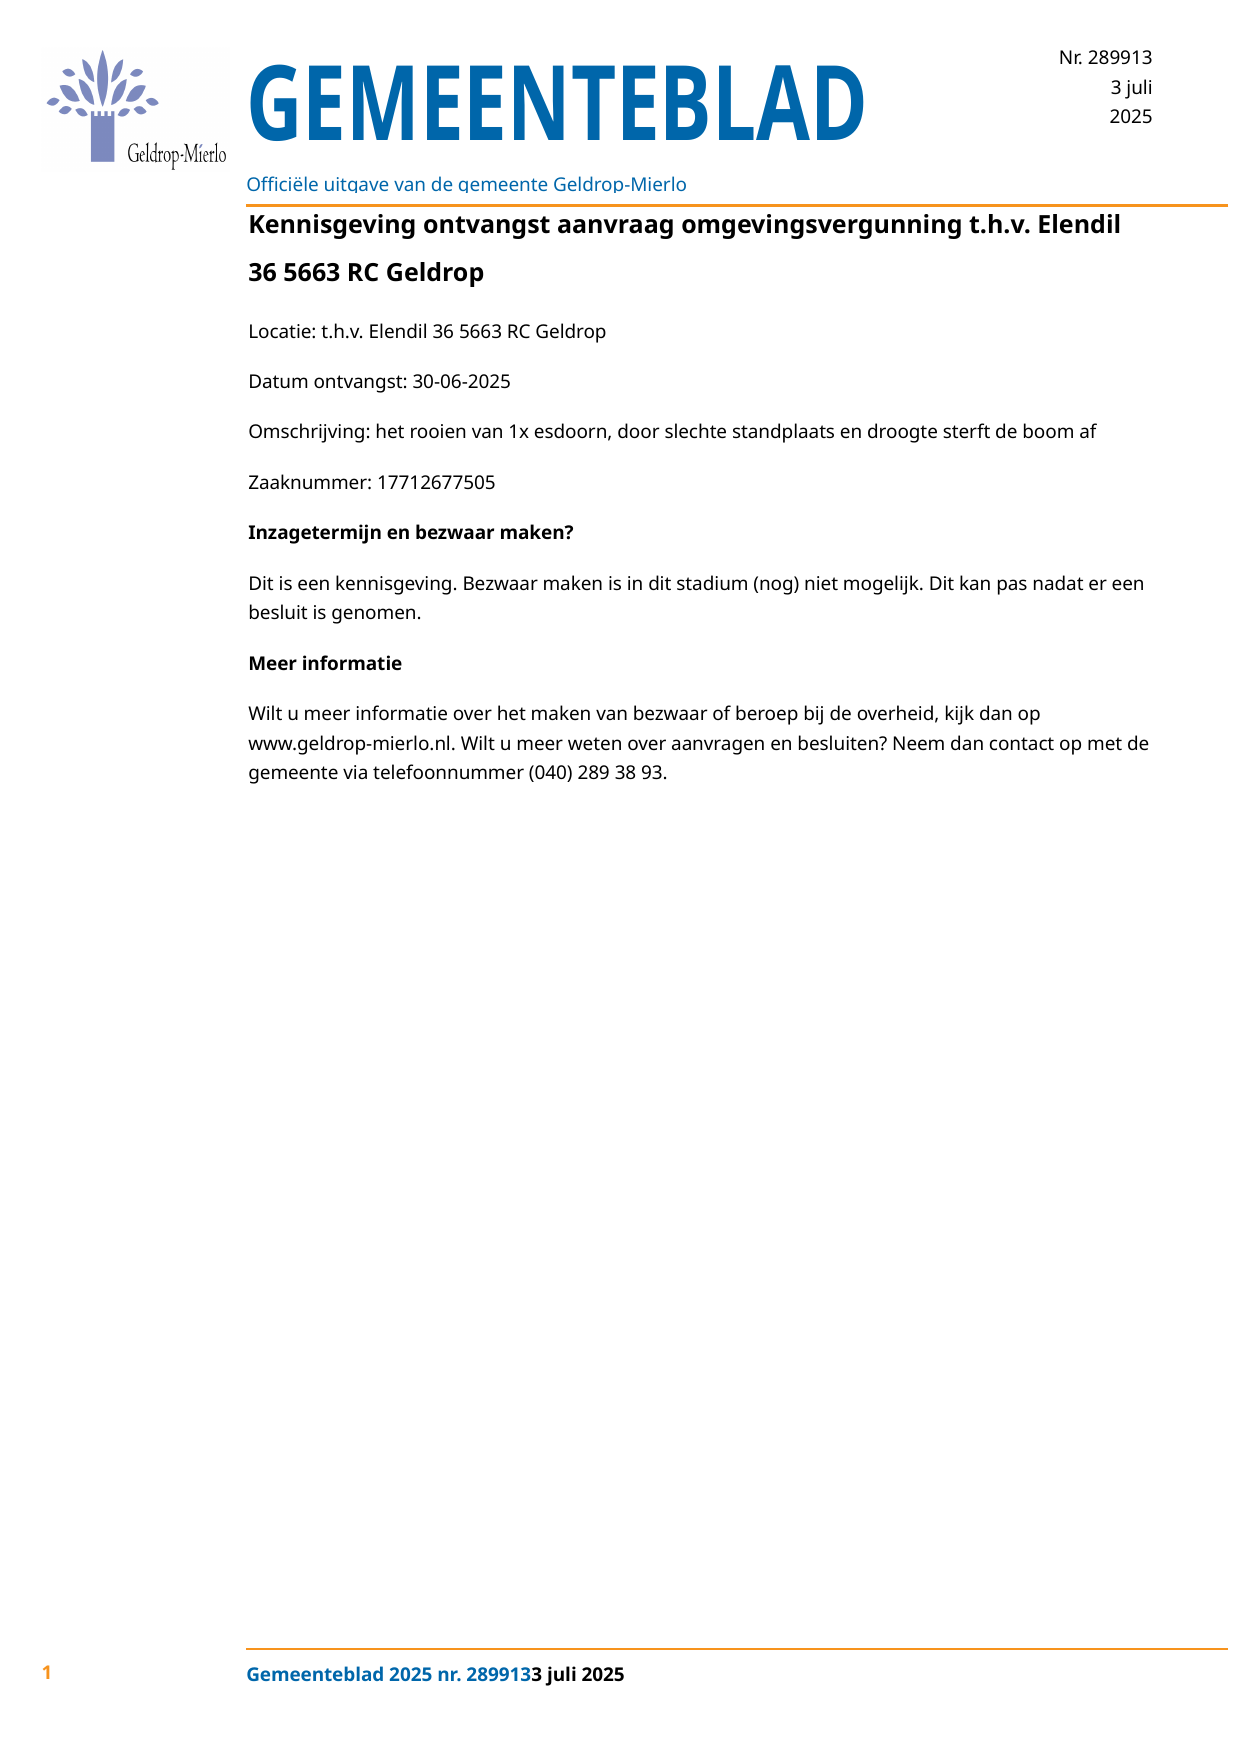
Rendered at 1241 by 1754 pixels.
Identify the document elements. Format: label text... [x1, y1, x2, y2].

picture [41, 47, 231, 172]
text Zaaknummer: 17712677505 [248, 469, 1152, 495]
text Wilt u meer informatie over het maken van bezwaar of beroep bij de overheid, kijk dan op www.geldrop-mierlo.nl. Wilt u meer weten over aanvragen en besluiten? Neem dan contact op met de gemeente via telefoonnummer (040) 289 38 93. [248, 700, 1152, 785]
text Kennisgeving ontvangst aanvraag omgevingsvergunning t.h.v. Elendil 36 5663 RC Geldrop [248, 207, 1152, 288]
text Dit is een kennisgeving. Bezwaar maken is in dit stadium (nog) niet mogelijk. Dit kan pas nadat er een besluit is genomen. [248, 570, 1152, 625]
text Omschrijving: het rooien van 1x esdoorn, door slechte standplaats en droogte sterft de boom af [248, 419, 1152, 444]
text Inzagetermijn en bezwaar maken? [248, 519, 1152, 545]
text Meer informatie [248, 650, 1152, 676]
text Datum ontvangst: 30-06-2025 [248, 368, 1152, 394]
text Locatie: t.h.v. Elendil 36 5663 RC Geldrop [248, 318, 1152, 344]
